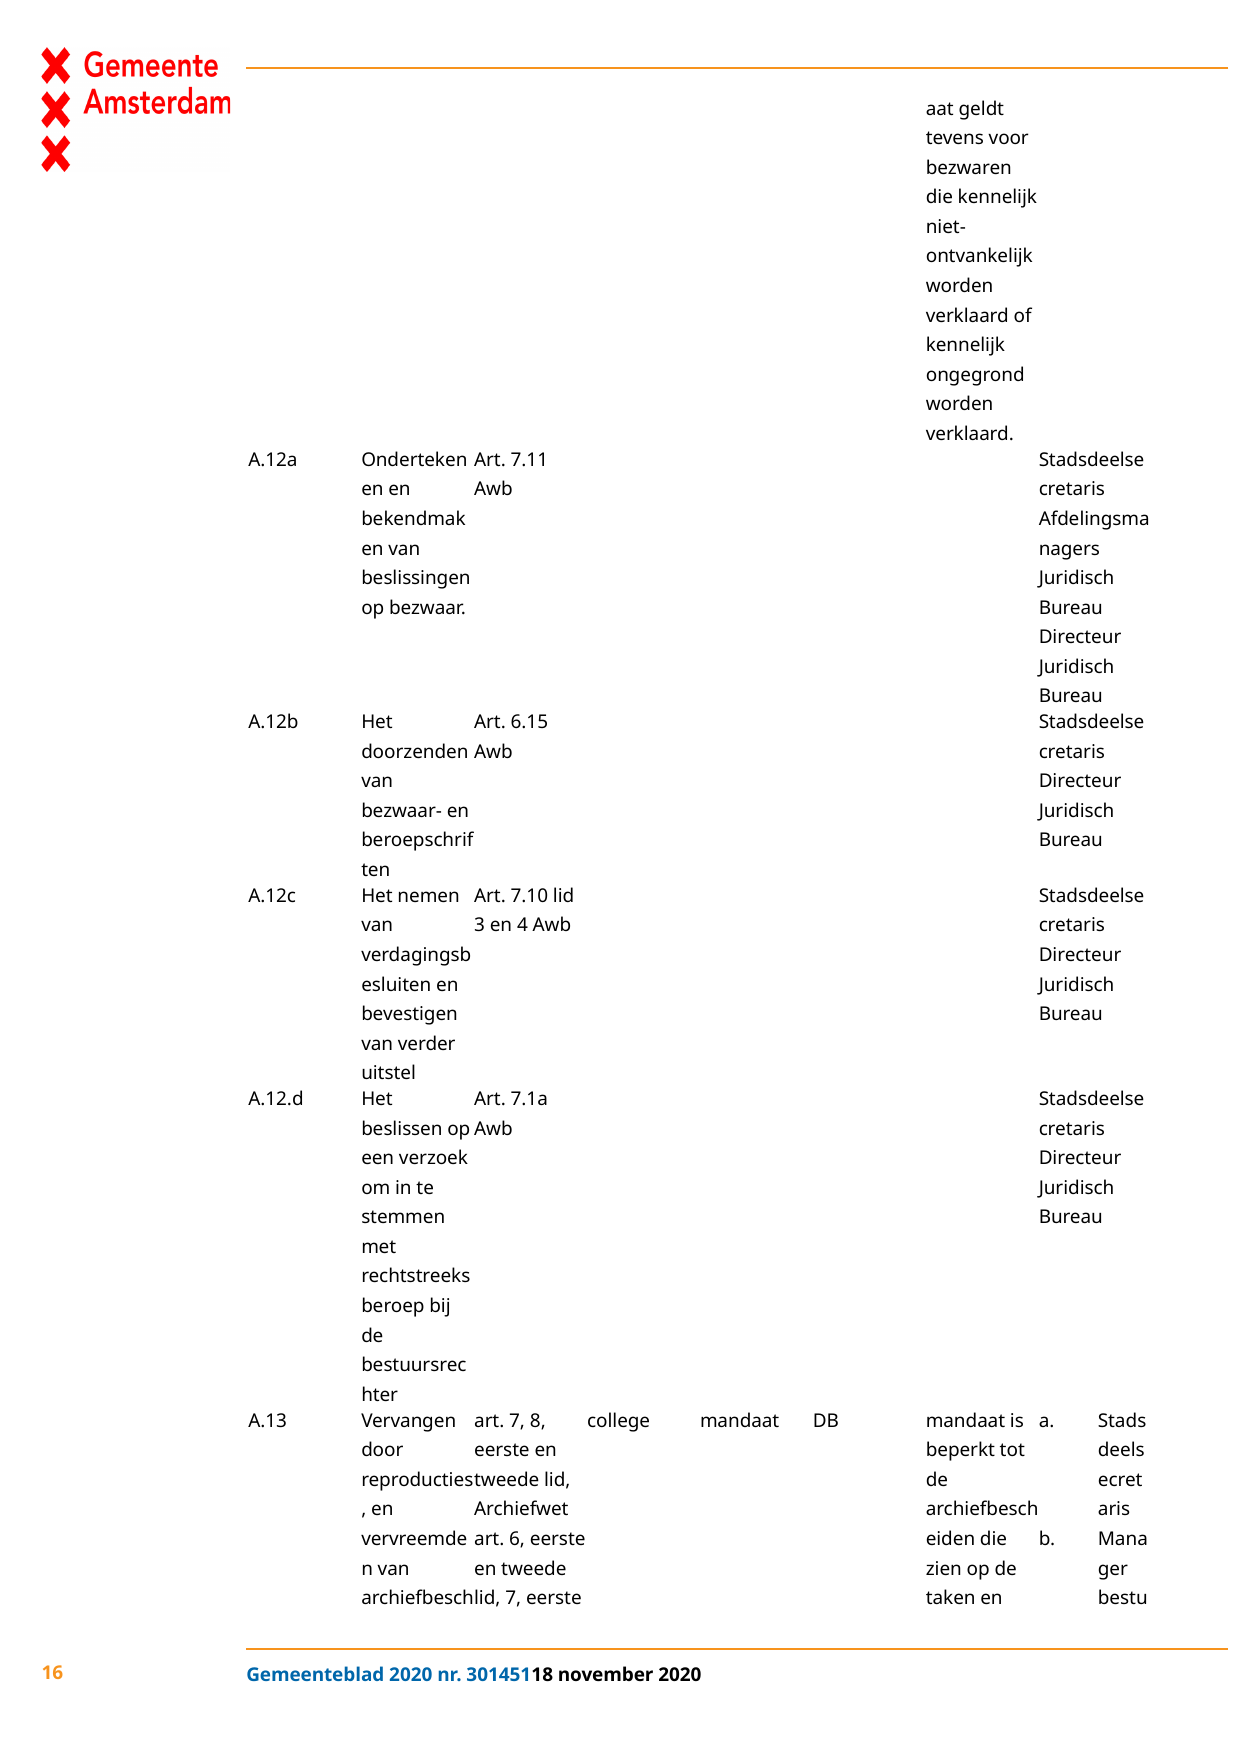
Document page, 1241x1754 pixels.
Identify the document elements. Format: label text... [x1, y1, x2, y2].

table_cell Ondertekenen en bekendmaken van beslissingen op bezwaar. [361, 446, 474, 708]
table_cell Art. 7.10 lid 3 en 4 Awb [474, 882, 587, 1085]
table_cell [813, 446, 926, 708]
table_cell [587, 95, 700, 446]
table_cell Het beslissen op een verzoek om in te stemmen met rechtstreeks beroep bij de bestuursrechter [361, 1085, 474, 1407]
table_cell [926, 882, 1038, 1085]
table_cell [813, 708, 926, 882]
table_cell DB [813, 1407, 926, 1610]
table_cell [813, 882, 926, 1085]
picture [41, 47, 231, 172]
table_cell Vervangen door reproducties, en vervreemden van archiefbesch [361, 1407, 474, 1610]
table_cell A.12a [248, 446, 361, 708]
table_cell [926, 446, 1038, 708]
table_cell college [587, 1407, 700, 1610]
table_cell [813, 95, 926, 446]
table_cell [700, 1085, 813, 1407]
table_cell Stadsdeelsecretaris Afdelingsmanagers Juridisch Bureau Directeur Juridisch Bureau [1039, 446, 1152, 708]
table_cell Stadsdeelsecretaris Directeur Juridisch Bureau [1039, 882, 1152, 1085]
table_cell [361, 95, 474, 446]
table_cell art. 7, 8, eerste en tweede lid, Archiefwet art. 6, eerste en tweede lid, 7, eerste [474, 1407, 587, 1610]
table_cell Stadsdeelsecretaris Manager bestu [1039, 1407, 1152, 1610]
table_cell [700, 446, 813, 708]
table_cell Art. 7.1a Awb [474, 1085, 587, 1407]
table_cell [1039, 95, 1152, 446]
table_cell [926, 708, 1038, 882]
table_cell Stadsdeelsecretaris Directeur Juridisch Bureau [1039, 1085, 1152, 1407]
table_cell Art. 7.11 Awb [474, 446, 587, 708]
table_cell A.12c [248, 882, 361, 1085]
table_cell [813, 1085, 926, 1407]
table_cell mandaat is beperkt tot de archiefbescheiden die zien op de taken en [926, 1407, 1038, 1610]
table_cell aat geldt tevens voor bezwaren die kennelijk niet-ontvankelijk worden verklaard of kennelijk ongegrond worden verklaard. [926, 95, 1038, 446]
table_cell [700, 95, 813, 446]
table_cell A.12.d [248, 1085, 361, 1407]
table_cell Het doorzenden van bezwaar- en beroepschriften [361, 708, 474, 882]
table_cell [474, 95, 587, 446]
table_cell [248, 95, 361, 446]
table_cell [587, 882, 700, 1085]
table_cell [587, 708, 700, 882]
table_cell A.13 [248, 1407, 361, 1610]
table_cell [587, 446, 700, 708]
table_cell Art. 6.15 Awb [474, 708, 587, 882]
table_cell [926, 1085, 1038, 1407]
table_cell [700, 882, 813, 1085]
table_cell Het nemen van verdagingsbesluiten en bevestigen van verder uitstel [361, 882, 474, 1085]
table_cell A.12b [248, 708, 361, 882]
table_cell mandaat [700, 1407, 813, 1610]
table_cell Stadsdeelsecretaris Directeur Juridisch Bureau [1039, 708, 1152, 882]
table_cell [587, 1085, 700, 1407]
table_cell [700, 708, 813, 882]
